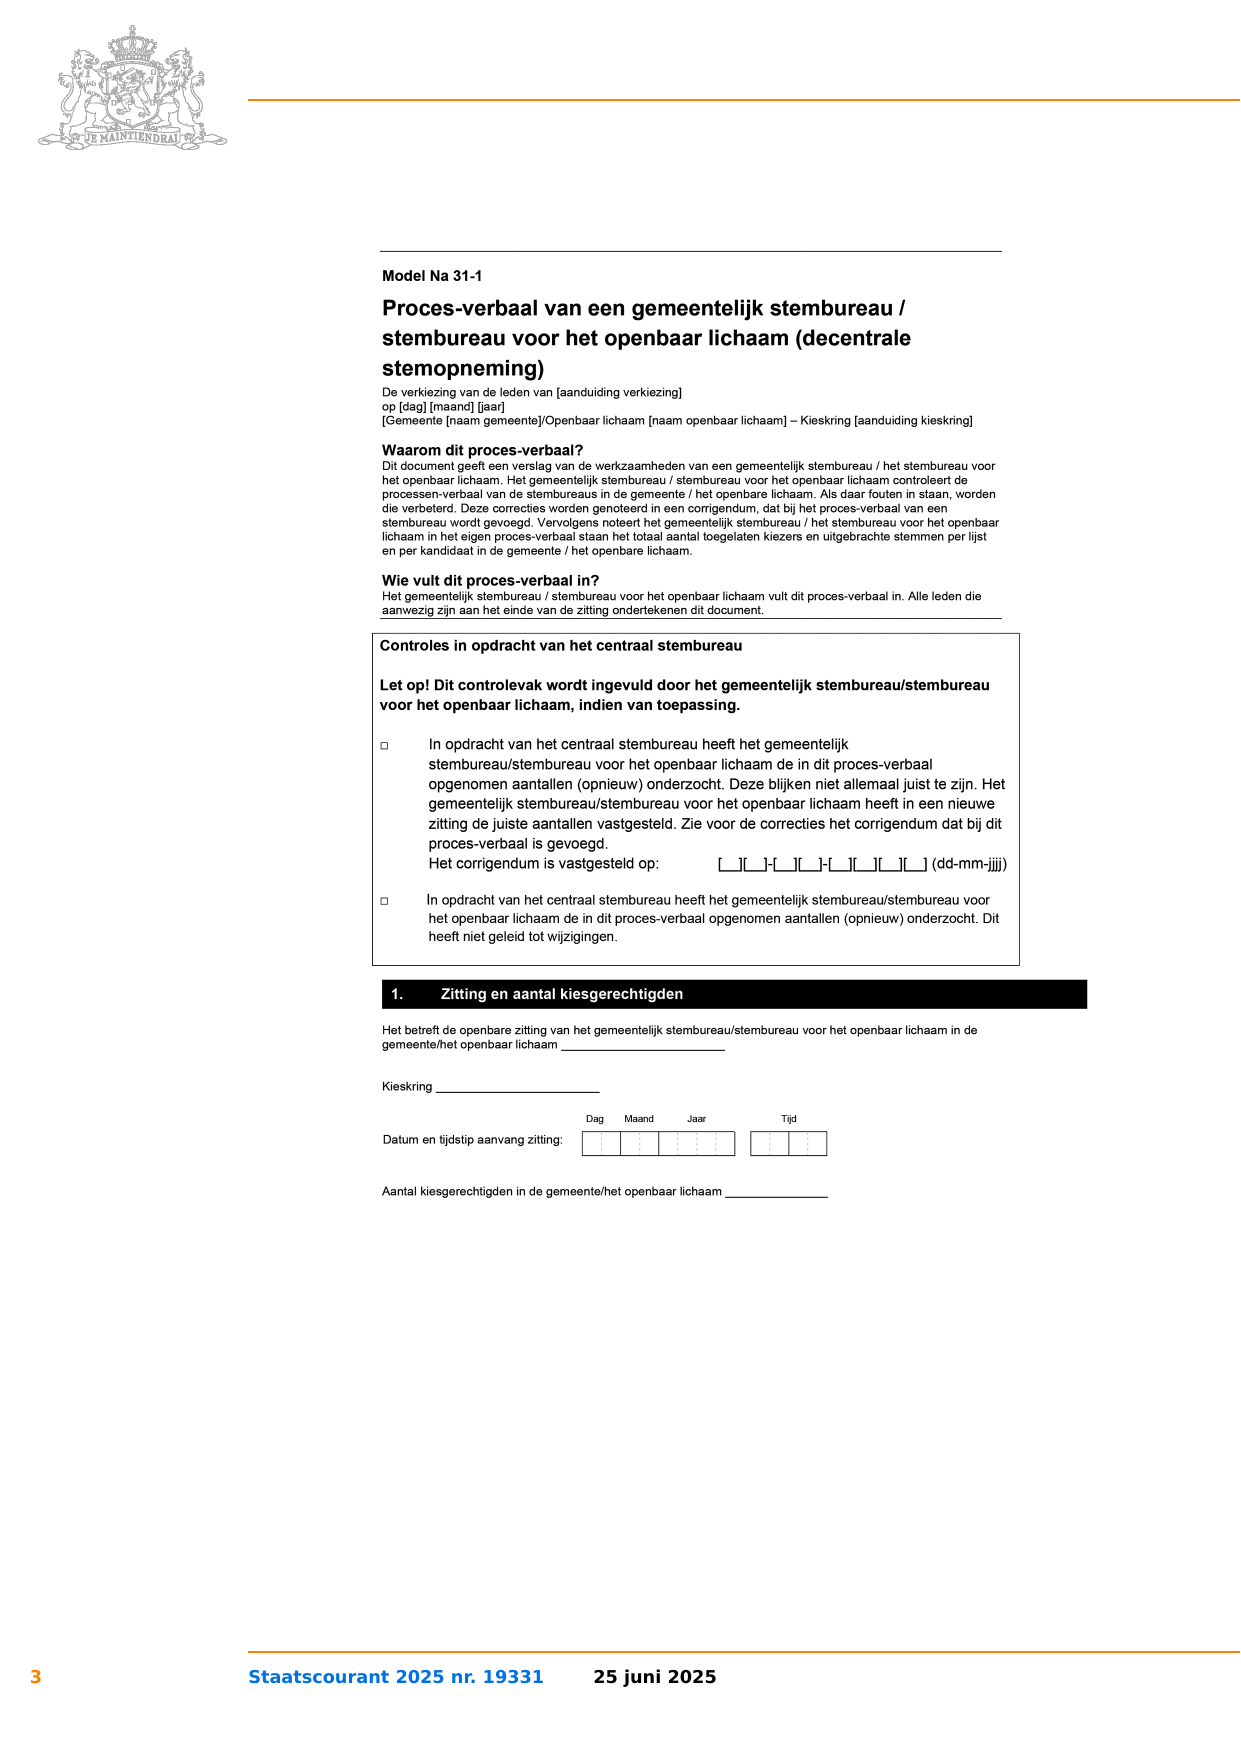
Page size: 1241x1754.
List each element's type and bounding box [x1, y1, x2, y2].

picture [248, 155, 1134, 1301]
picture [38, 25, 227, 150]
